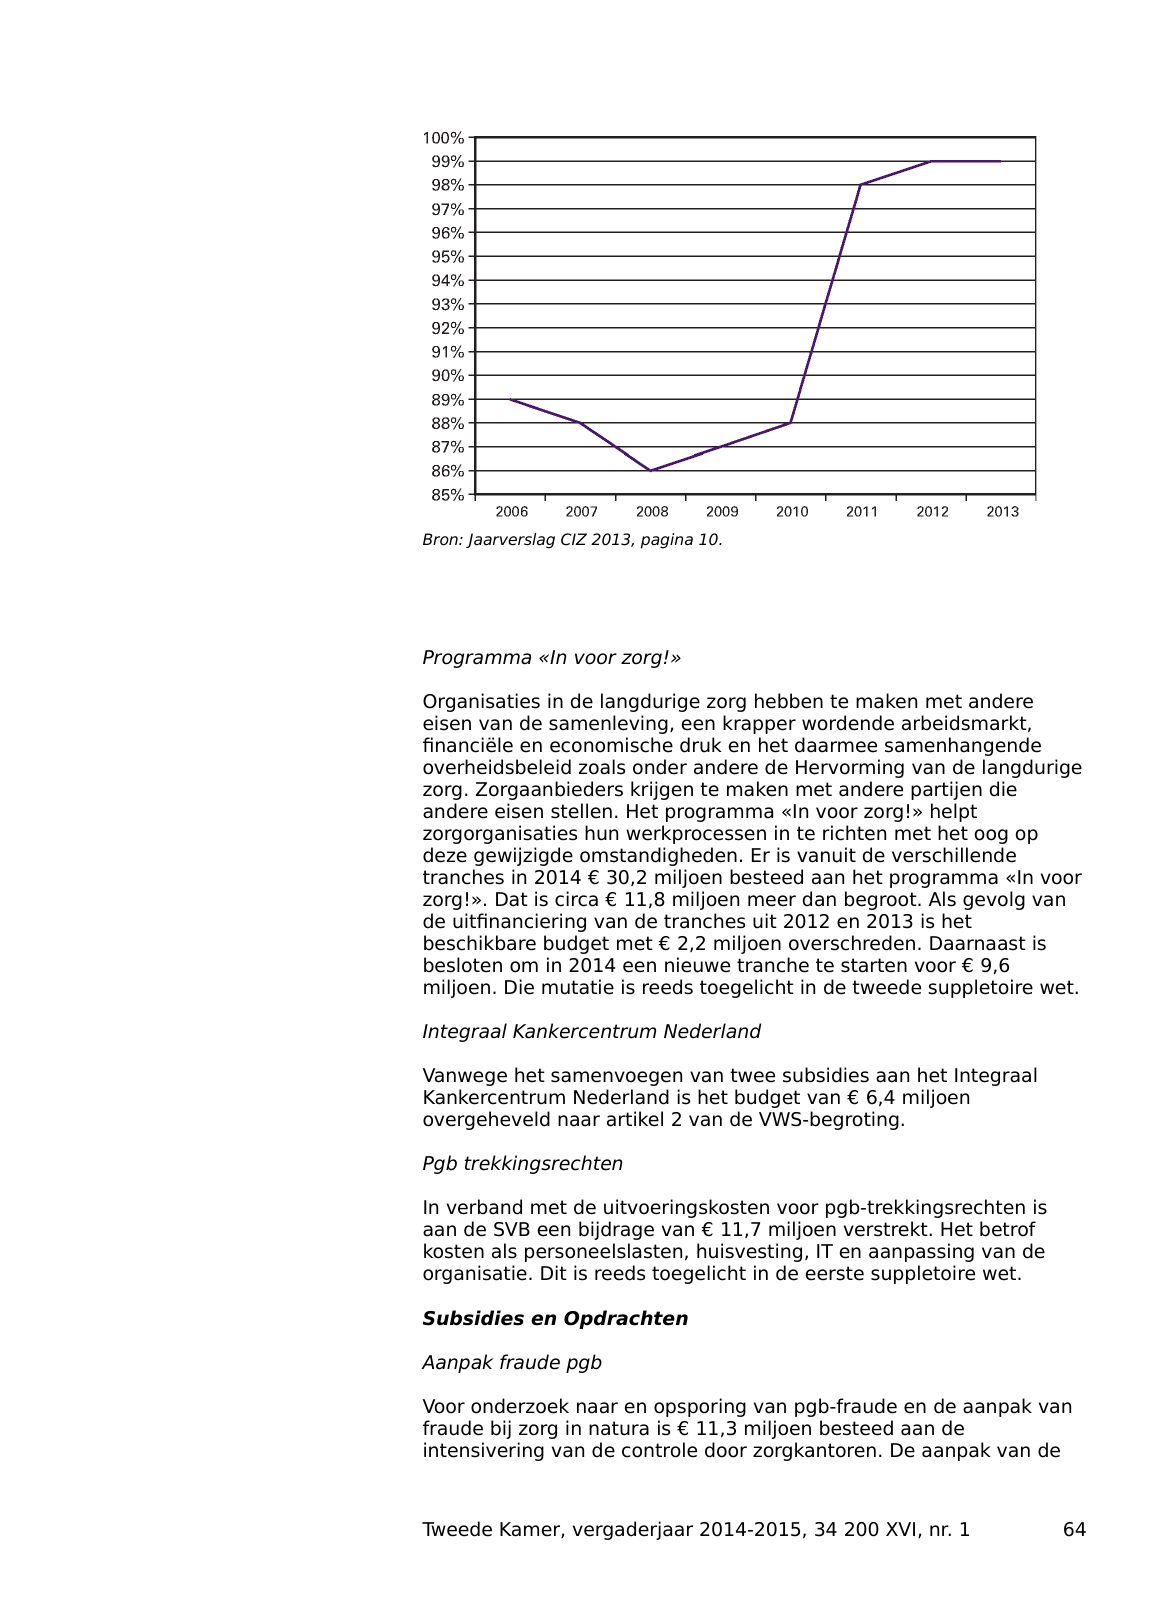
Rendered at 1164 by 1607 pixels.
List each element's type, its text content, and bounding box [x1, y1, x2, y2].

text Voor onderzoek naar en opsporing van pgb-fraude en de aanpak van fraude bij zorg in natura is € 11,3 miljoen besteed aan de intensivering van de controle door zorgkantoren. De aanpak van de [422, 1396, 1087, 1462]
text Bron: Jaarverslag CIZ 2013, pagina 10. [422, 531, 1036, 549]
subtitle Integraal Kankercentrum Nederland [422, 1021, 1087, 1043]
subtitle Aanpak fraude pgb [422, 1352, 1087, 1373]
text In verband met de uitvoeringskosten voor pgb-trekkingsrechten is aan de SVB een bijdrage van € 11,7 miljoen verstrekt. Het betrof kosten als personeelslasten, huisvesting, IT en aanpassing van de organisatie. Dit is reeds toegelicht in de eerste suppletoire wet. [422, 1197, 1087, 1285]
text Vanwege het samenvoegen van twee subsidies aan het Integraal Kankercentrum Nederland is het budget van € 6,4 miljoen overgeheveld naar artikel 2 van de VWS-begroting. [422, 1065, 1087, 1131]
subtitle Pgb trekkingsrechten [422, 1153, 1087, 1175]
picture [422, 130, 1037, 520]
subtitle Subsidies en Opdrachten [422, 1307, 1087, 1329]
text Organisaties in de langdurige zorg hebben te maken met andere eisen van de samenleving, een krapper wordende arbeidsmarkt, financiële en economische druk en het daarmee samenhangende overheidsbeleid zoals onder andere de Hervorming van de langdurige zorg. Zorgaanbieders krijgen te maken met andere partijen die andere eisen stellen. Het programma «In voor zorg!» helpt zorgorganisaties hun werkprocessen in te richten met het oog op deze gewijzigde omstandigheden. Er is vanuit de verschillende tranches in 2014 € 30,2 miljoen besteed aan het programma «In voor zorg!». Dat is circa € 11,8 miljoen meer dan begroot. Als gevolg van de uitfinanciering van de tranches uit 2012 en 2013 is het beschikbare budget met € 2,2 miljoen overschreden. Daarnaast is besloten om in 2014 een nieuwe tranche te starten voor € 9,6 miljoen. Die mutatie is reeds toegelicht in de tweede suppletoire wet. [422, 691, 1087, 999]
subtitle Programma «In voor zorg!» [422, 647, 1087, 669]
